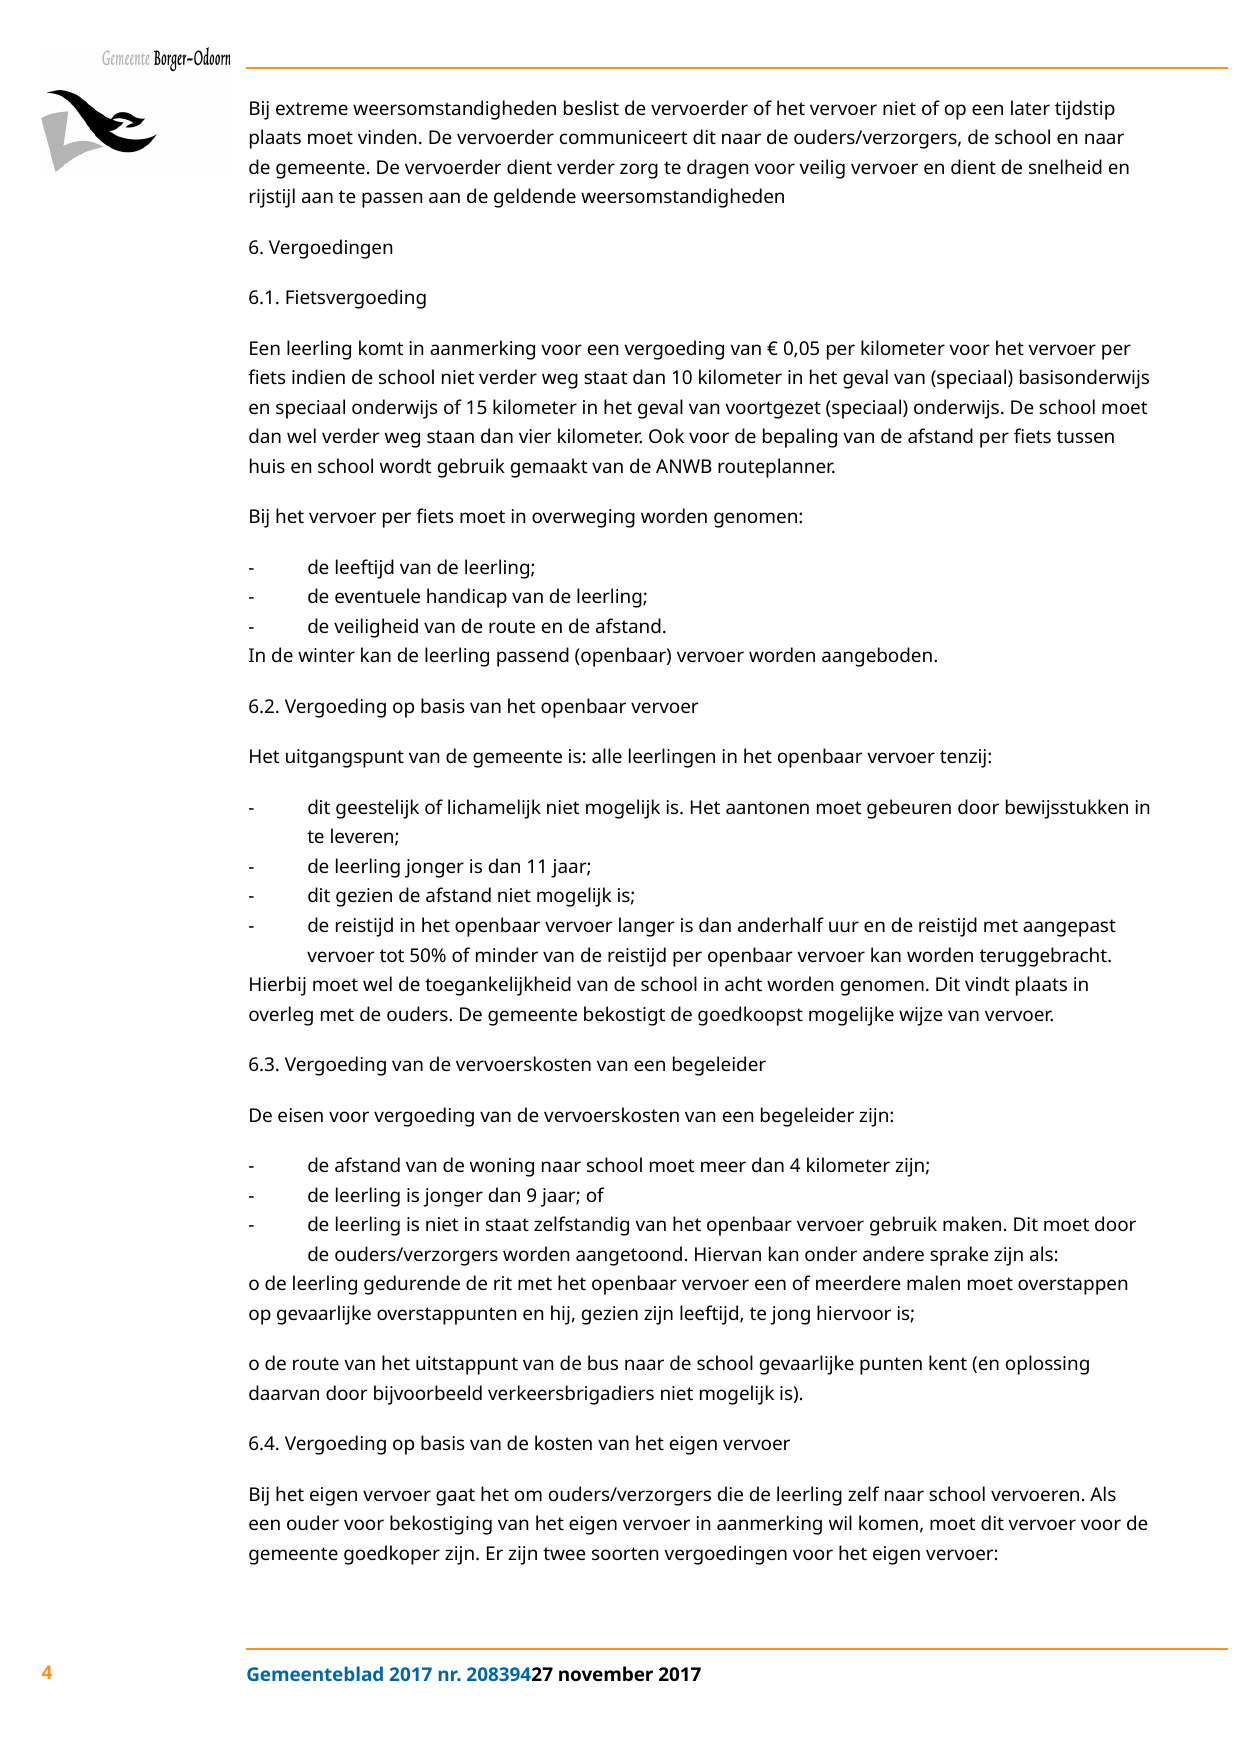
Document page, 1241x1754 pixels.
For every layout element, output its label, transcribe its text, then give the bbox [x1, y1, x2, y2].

text o de route van het uitstappunt van de bus naar de school gevaarlijke punten kent (en oplossing daarvan door bijvoorbeeld verkeersbrigadiers niet mogelijk is). [248, 1351, 1152, 1406]
list de reistijd in het openbaar vervoer langer is dan anderhalf uur en de reistijd met aangepast vervoer tot 50% of minder van de reistijd per openbaar vervoer kan worden teruggebracht. [248, 912, 1152, 968]
text Hierbij moet wel de toegankelijkheid van de school in acht worden genomen. Dit vindt plaats in overleg met de ouders. De gemeente bekostigt de goedkoopst mogelijke wijze van vervoer. [248, 971, 1152, 1027]
text 6.4. Vergoeding op basis van de kosten van het eigen vervoer [248, 1431, 1152, 1456]
list de afstand van de woning naar school moet meer dan 4 kilometer zijn; [248, 1152, 1152, 1178]
text In de winter kan de leerling passend (openbaar) vervoer worden aangeboden. [248, 643, 1152, 668]
list de leerling is niet in staat zelfstandig van het openbaar vervoer gebruik maken. Dit moet door de ouders/verzorgers worden aangetoond. Hiervan kan onder andere sprake zijn als: [248, 1211, 1152, 1267]
text o de leerling gedurende de rit met het openbaar vervoer een of meerdere malen moet overstappen op gevaarlijke overstappunten en hij, gezien zijn leeftijd, te jong hiervoor is; [248, 1271, 1152, 1326]
text Een leerling komt in aanmerking voor een vergoeding van € 0,05 per kilometer voor het vervoer per fiets indien de school niet verder weg staat dan 10 kilometer in het geval van (speciaal) basisonderwijs en speciaal onderwijs of 15 kilometer in het geval van voortgezet (speciaal) onderwijs. De school moet dan wel verder weg staan dan vier kilometer. Ook voor de bepaling van de afstand per fiets tussen huis en school wordt gebruik gemaakt van de ANWB routeplanner. [248, 335, 1152, 479]
text Bij extreme weersomstandigheden beslist de vervoerder of het vervoer niet of op een later tijdstip plaats moet vinden. De vervoerder communiceert dit naar de ouders/verzorgers, de school en naar de gemeente. De vervoerder dient verder zorg te dragen voor veilig vervoer en dient de snelheid en rijstijl aan te passen aan de geldende weersomstandigheden [248, 95, 1152, 209]
text 6.2. Vergoeding op basis van het openbaar vervoer [248, 693, 1152, 719]
picture [41, 47, 231, 172]
list dit gezien de afstand niet mogelijk is; [248, 883, 1152, 908]
text Bij het vervoer per fiets moet in overweging worden genomen: [248, 503, 1152, 529]
list de leerling is jonger dan 9 jaar; of [248, 1182, 1152, 1208]
list dit geestelijk of lichamelijk niet mogelijk is. Het aantonen moet gebeuren door bewijsstukken in te leveren; [248, 794, 1152, 849]
text 6. Vergoedingen [248, 234, 1152, 260]
text 6.1. Fietsvergoeding [248, 284, 1152, 310]
text 6.3. Vergoeding van de vervoerskosten van een begeleider [248, 1051, 1152, 1077]
text Bij het eigen vervoer gaat het om ouders/verzorgers die de leerling zelf naar school vervoeren. Als een ouder voor bekostiging van het eigen vervoer in aanmerking wil komen, moet dit vervoer voor de gemeente goedkoper zijn. Er zijn twee soorten vergoedingen voor het eigen vervoer: [248, 1481, 1152, 1566]
list de leerling jonger is dan 11 jaar; [248, 853, 1152, 879]
list de leeftijd van de leerling; [248, 554, 1152, 580]
list de veiligheid van de route en de afstand. [248, 613, 1152, 639]
text Het uitgangspunt van de gemeente is: alle leerlingen in het openbaar vervoer tenzij: [248, 743, 1152, 769]
list de eventuele handicap van de leerling; [248, 583, 1152, 609]
text De eisen voor vergoeding van de vervoerskosten van een begeleider zijn: [248, 1102, 1152, 1128]
